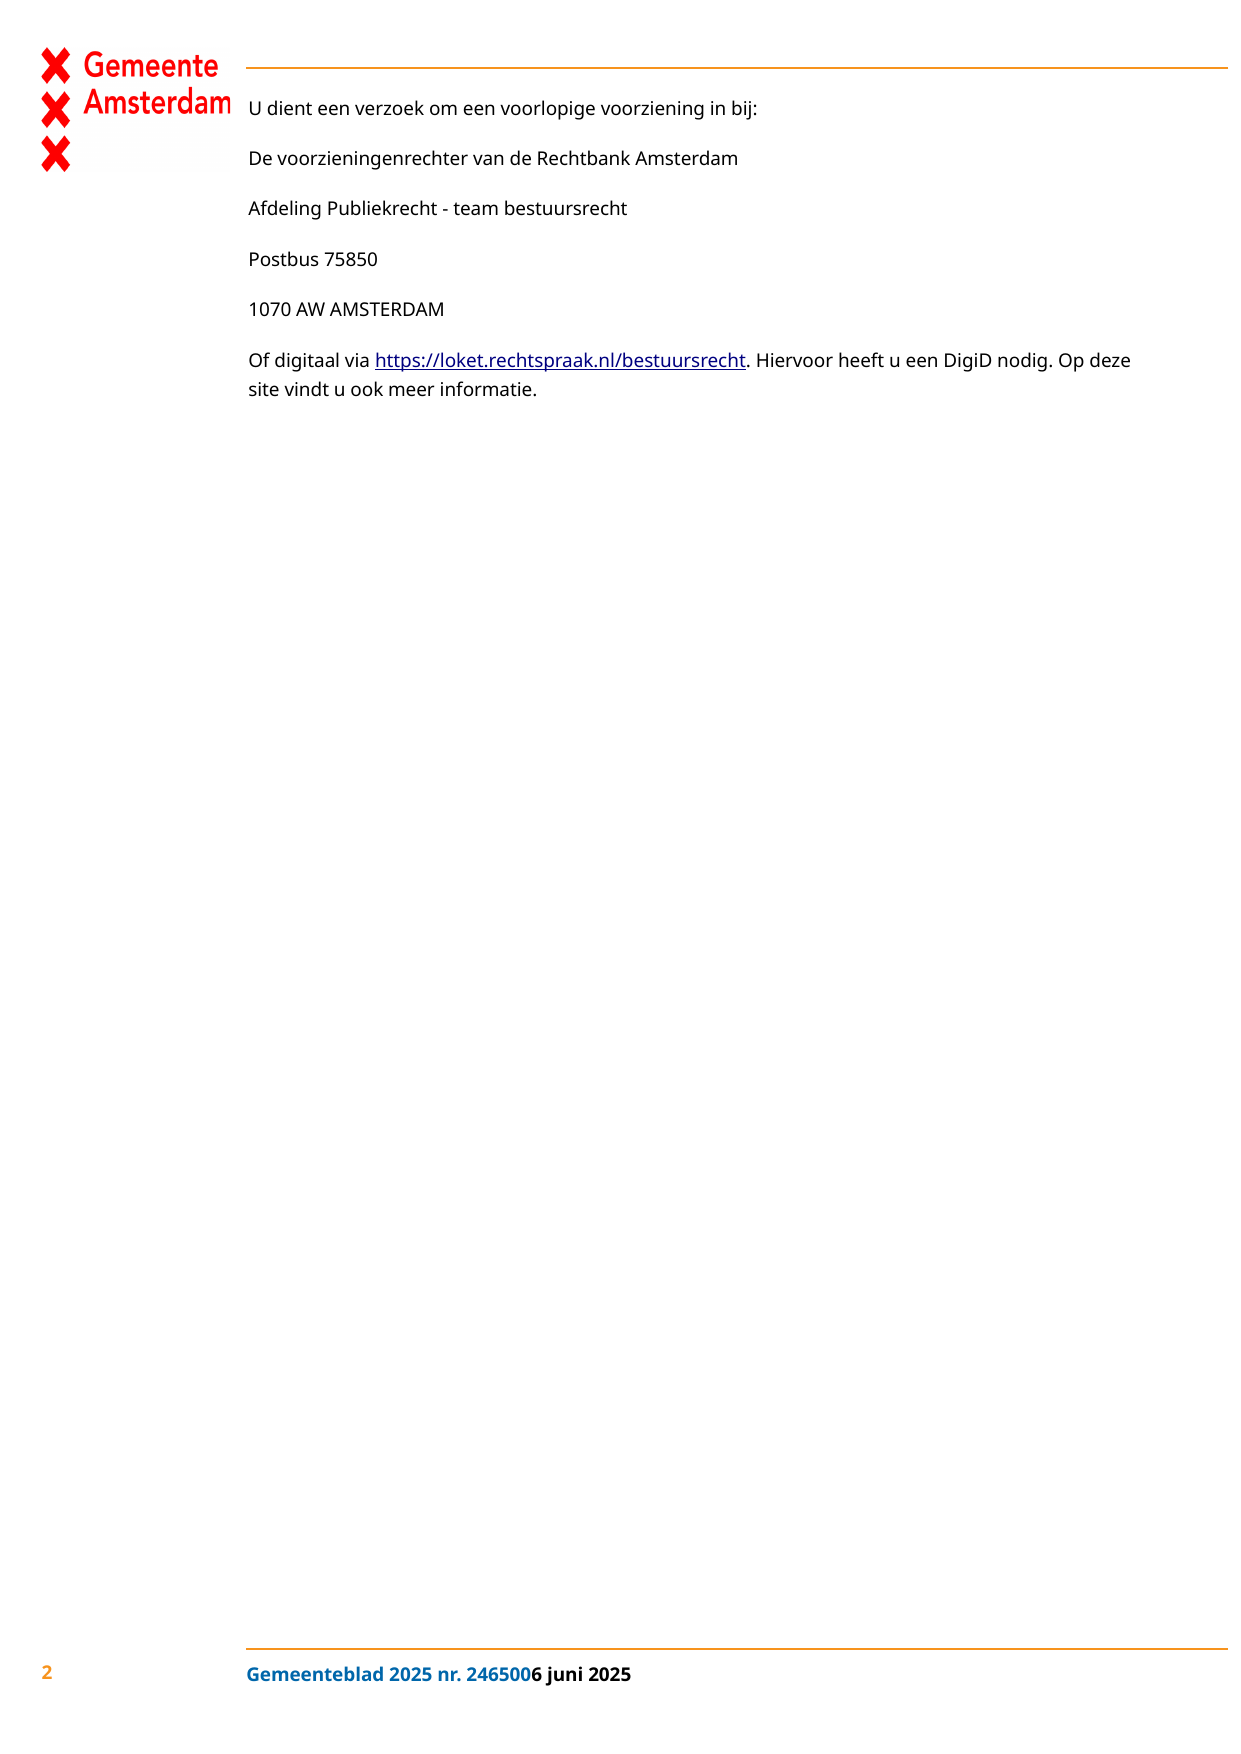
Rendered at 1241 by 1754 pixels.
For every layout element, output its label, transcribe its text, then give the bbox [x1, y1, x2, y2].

text De voorzieningenrechter van de Rechtbank Amsterdam [248, 145, 1152, 171]
text Of digitaal via https://loket.rechtspraak.nl/bestuursrecht. Hiervoor heeft u een DigiD nodig. Op deze site vindt u ook meer informatie. [248, 347, 1152, 402]
text Afdeling Publiekrecht - team bestuursrecht [248, 196, 1152, 221]
picture [41, 47, 231, 172]
text U dient een verzoek om een voorlopige voorziening in bij: [248, 95, 1152, 121]
text 1070 AW AMSTERDAM [248, 296, 1152, 322]
text Postbus 75850 [248, 246, 1152, 272]
